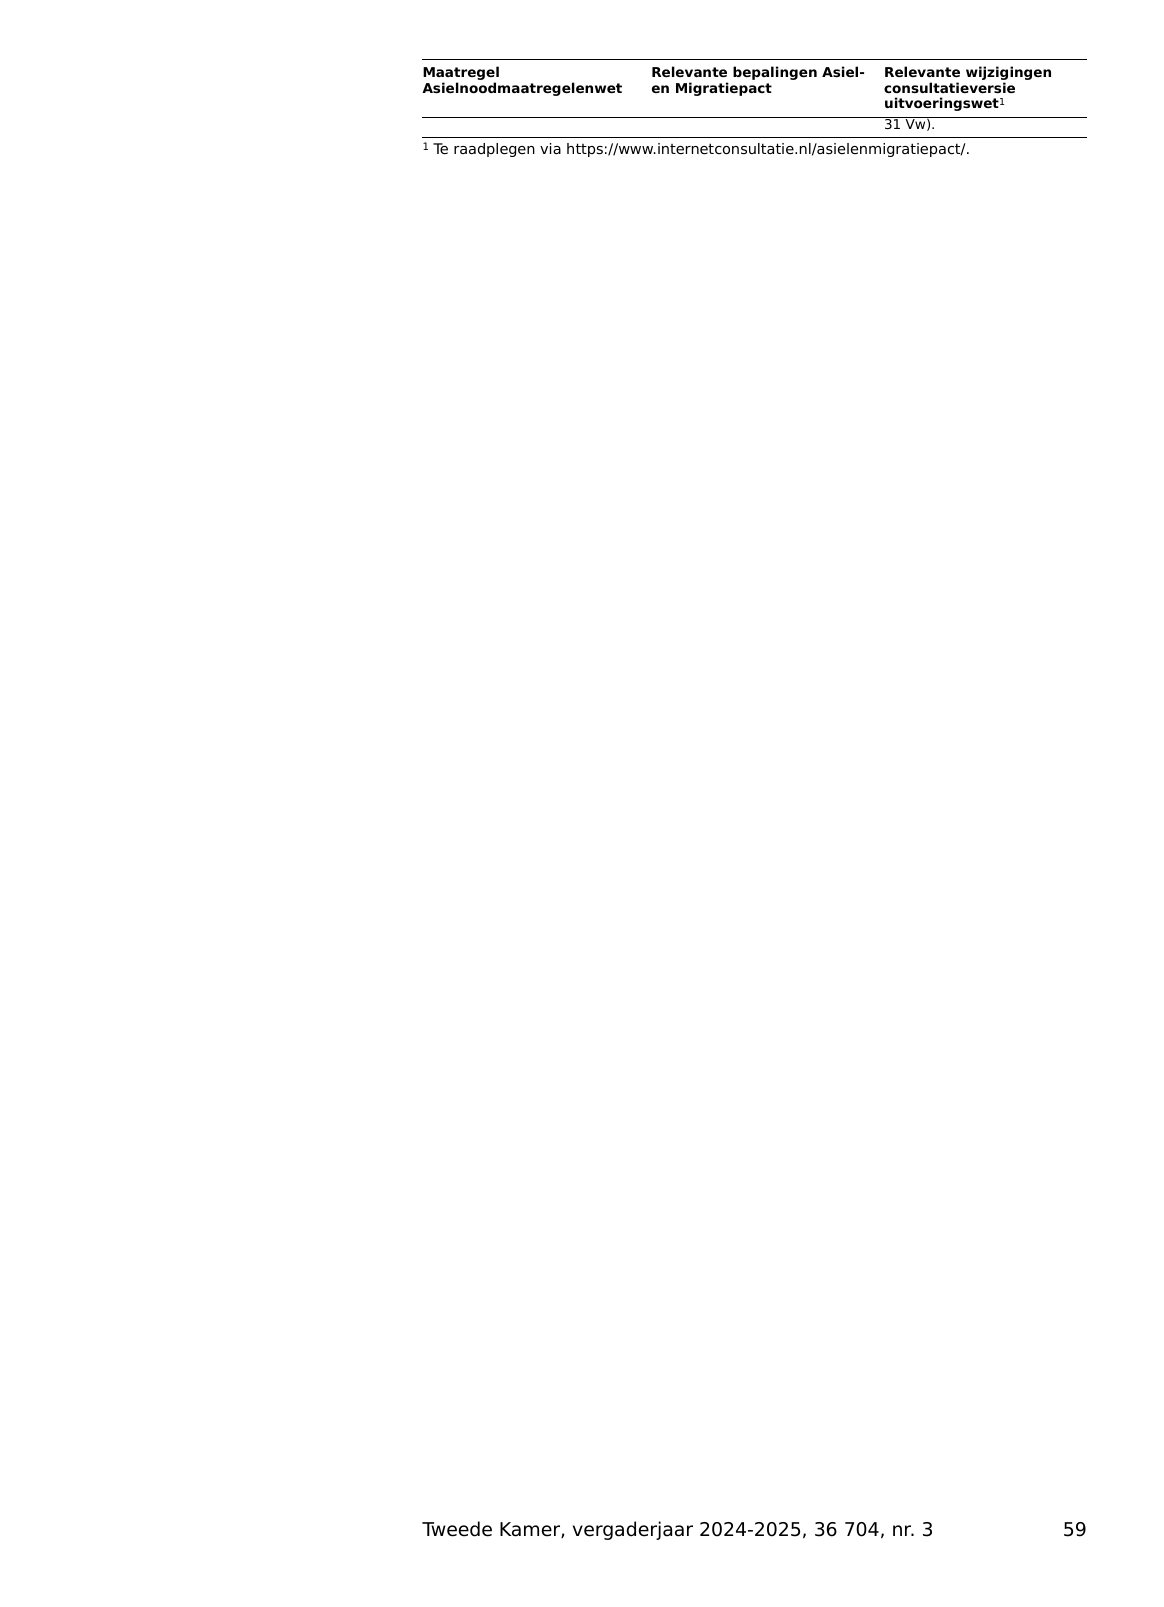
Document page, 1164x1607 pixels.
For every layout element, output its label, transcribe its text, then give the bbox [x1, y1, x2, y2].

table_cell 1 Te raadplegen via https://www.internetconsultatie.nl/asielenmigratiepact/. [422, 138, 1087, 158]
table_cell [422, 118, 645, 137]
table_header Maatregel Asielnoodmaatregelenwet [422, 60, 645, 117]
table_header Relevante wijzigingen consultatieversie uitvoeringswet1 [878, 60, 1087, 117]
table_header Relevante bepalingen Asiel- en Migratiepact [645, 60, 878, 117]
table_cell 31 Vw). [878, 118, 1087, 137]
table_cell [645, 118, 878, 137]
